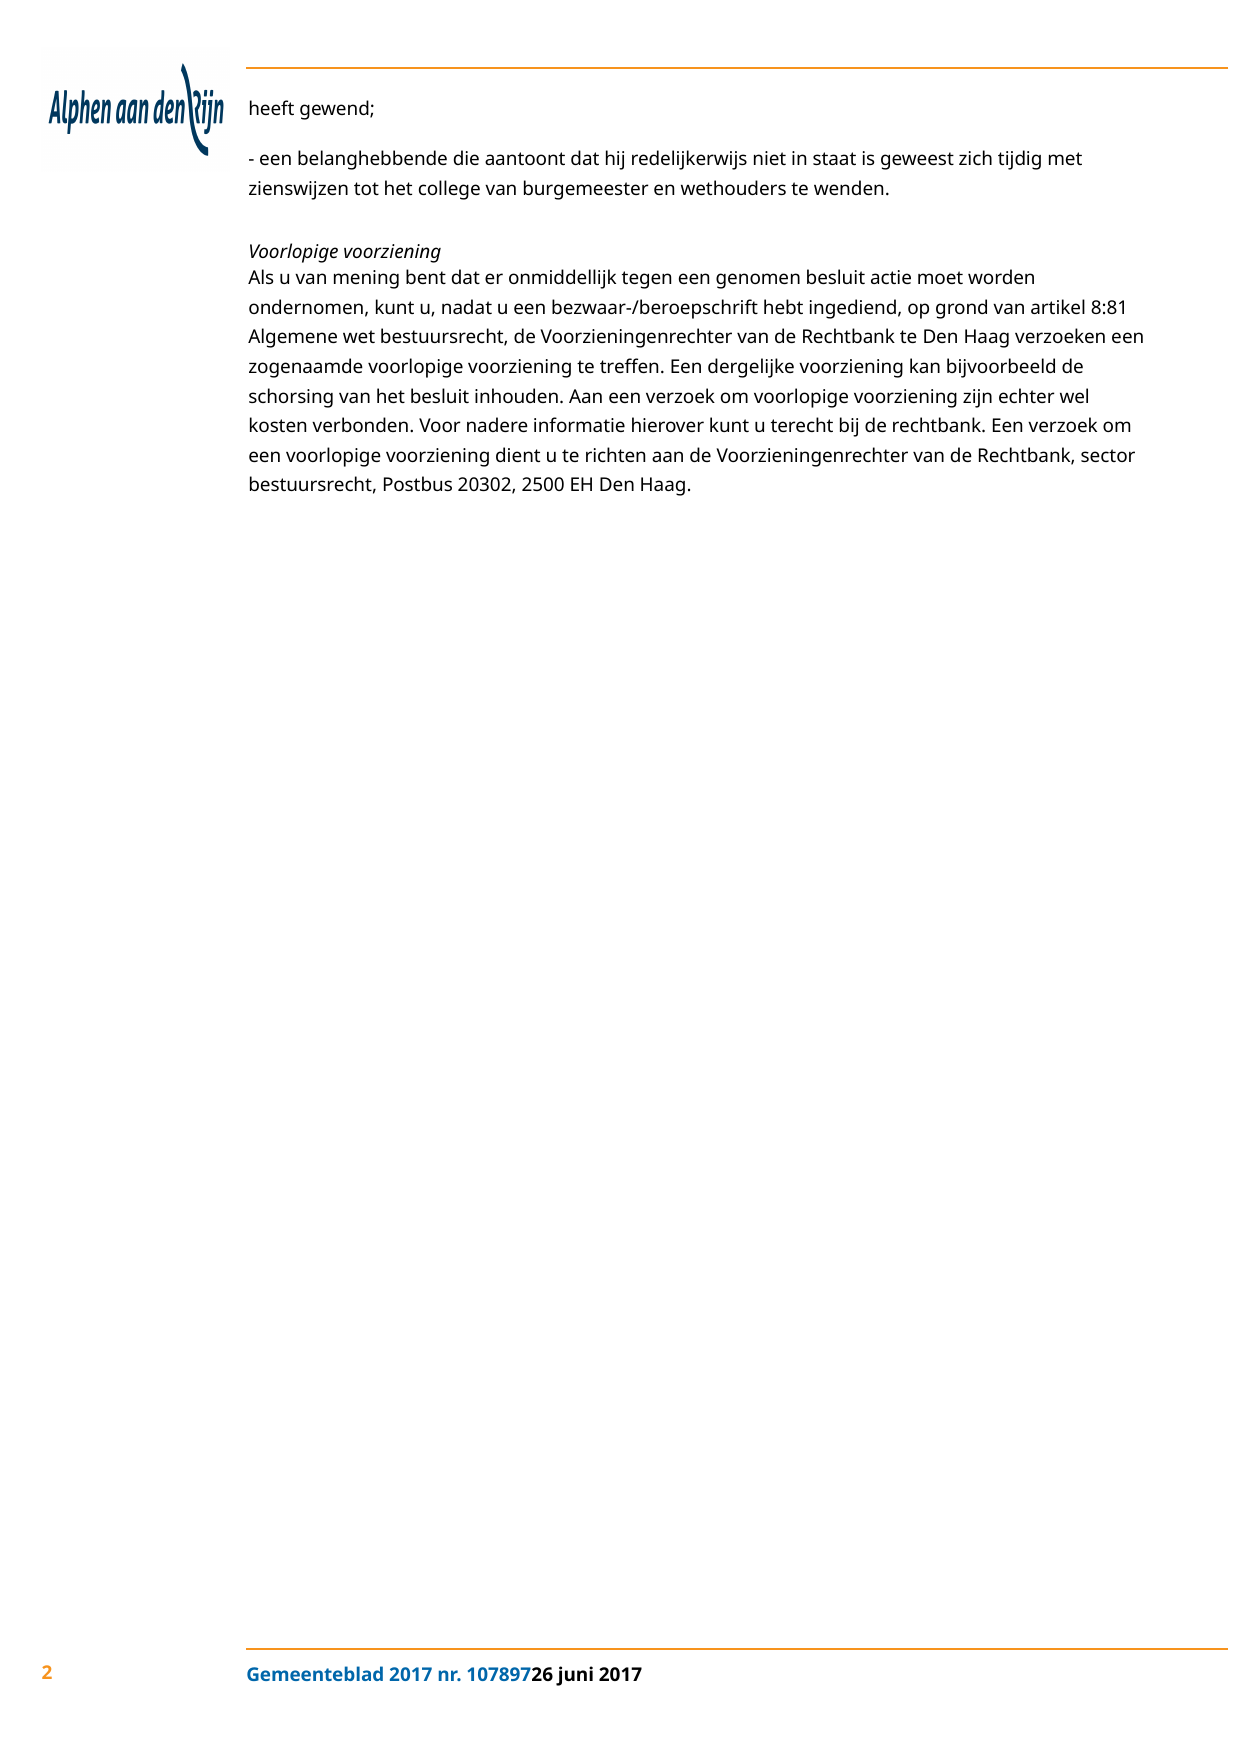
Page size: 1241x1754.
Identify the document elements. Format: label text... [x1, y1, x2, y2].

picture [41, 47, 231, 172]
text Als u van mening bent dat er onmiddellijk tegen een genomen besluit actie moet worden ondernomen, kunt u, nadat u een bezwaar-/beroepschrift hebt ingediend, op grond van artikel 8:81 Algemene wet bestuursrecht, de Voorzieningenrechter van de Rechtbank te Den Haag verzoeken een zogenaamde voorlopige voorziening te treffen. Een dergelijke voorziening kan bijvoorbeeld de schorsing van het besluit inhouden. Aan een verzoek om voorlopige voorziening zijn echter wel kosten verbonden. Voor nadere informatie hierover kunt u terecht bij de rechtbank. Een verzoek om een voorlopige voorziening dient u te richten aan de Voorzieningenrechter van de Rechtbank, sector bestuursrecht, Postbus 20302, 2500 EH Den Haag. [248, 264, 1152, 497]
text Voorlopige voorziening [248, 239, 1152, 264]
text heeft gewend; [248, 95, 1152, 121]
text - een belanghebbende die aantoont dat hij redelijkerwijs niet in staat is geweest zich tijdig met zienswijzen tot het college van burgemeester en wethouders te wenden. [248, 145, 1152, 201]
